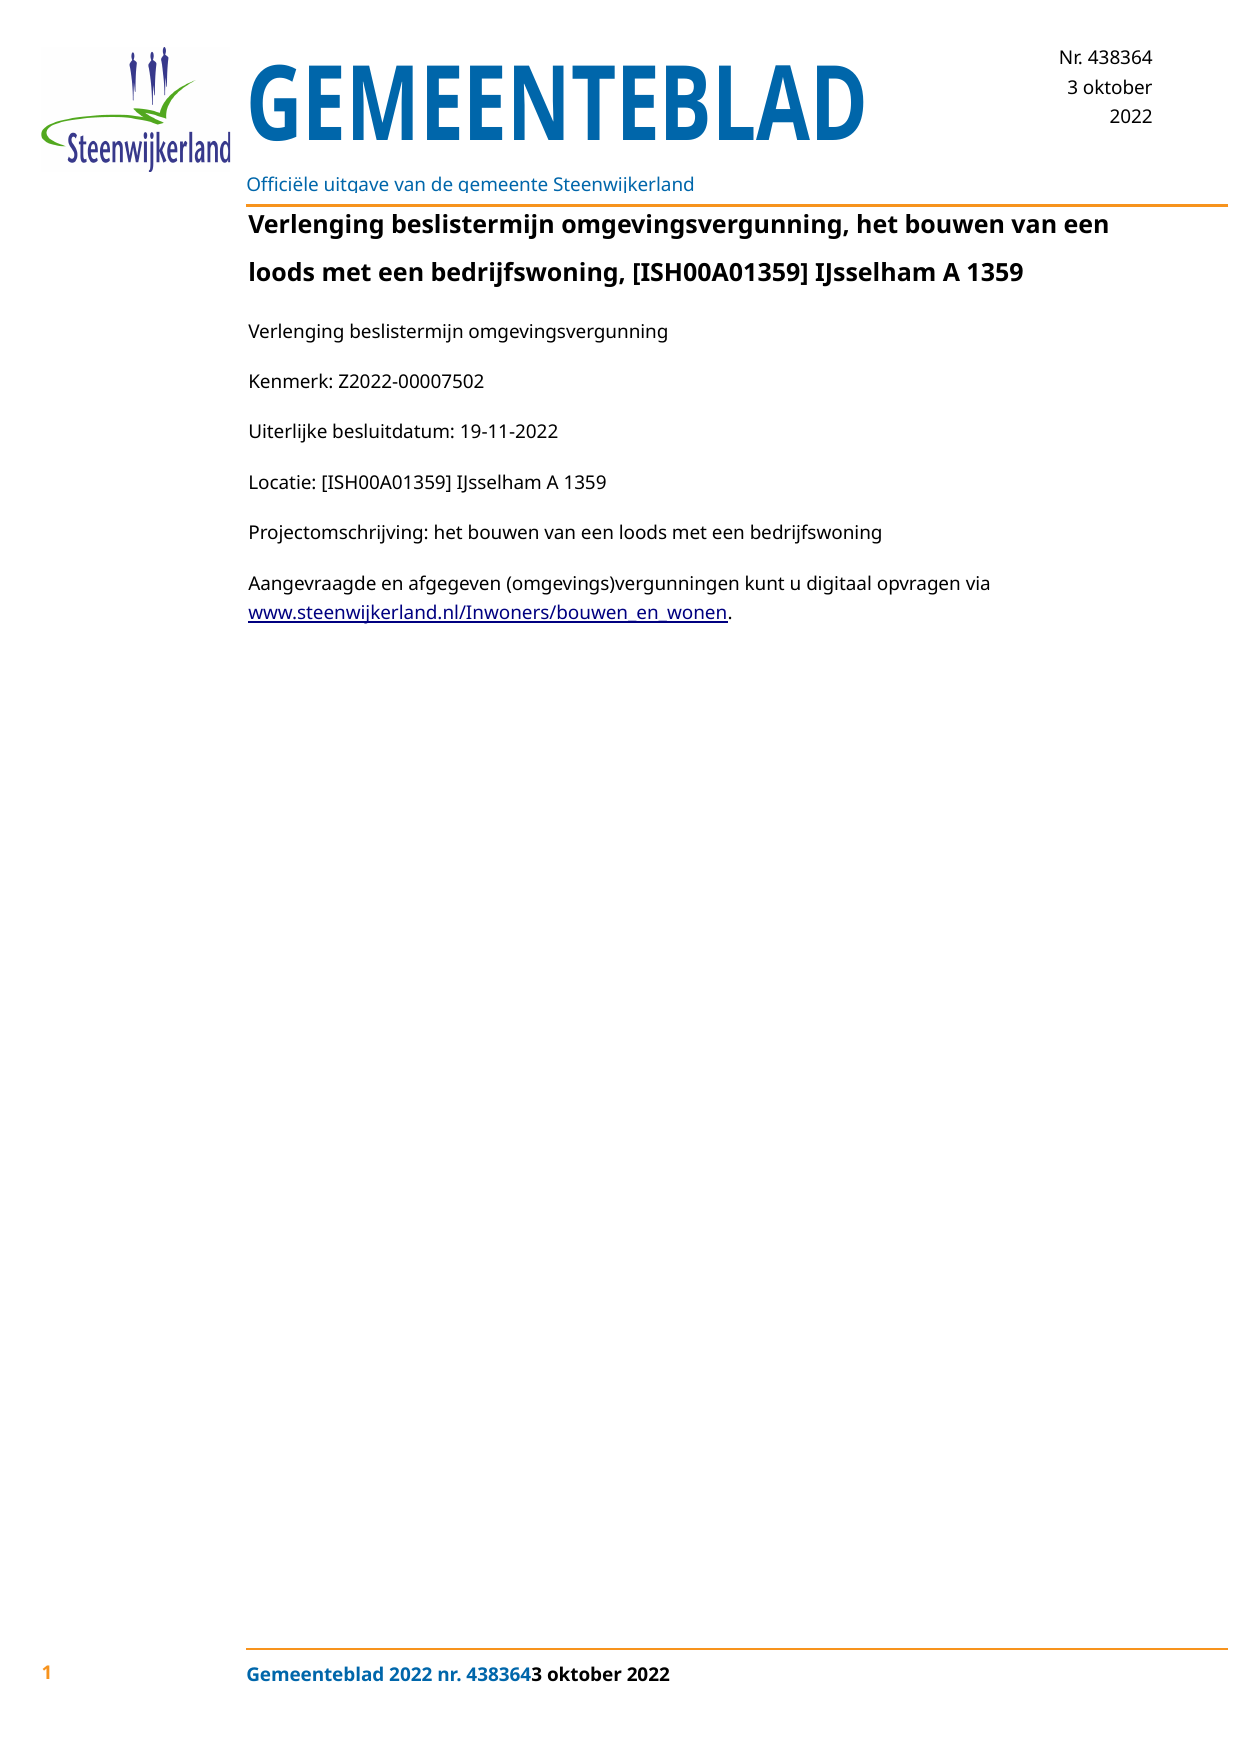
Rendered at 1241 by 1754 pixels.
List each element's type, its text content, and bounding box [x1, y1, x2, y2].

text Verlenging beslistermijn omgevingsvergunning [248, 318, 1152, 344]
text Aangevraagde en afgegeven (omgevings)vergunningen kunt u digitaal opvragen via www.steenwijkerland.nl/Inwoners/bouwen_en_wonen. [248, 570, 1152, 625]
text Uiterlijke besluitdatum: 19-11-2022 [248, 419, 1152, 444]
text Locatie: [ISH00A01359] IJsselham A 1359 [248, 469, 1152, 495]
text Kenmerk: Z2022-00007502 [248, 368, 1152, 394]
text Verlenging beslistermijn omgevingsvergunning, het bouwen van een loods met een bedrijfswoning, [ISH00A01359] IJsselham A 1359 [248, 207, 1152, 288]
picture [41, 47, 231, 172]
text Projectomschrijving: het bouwen van een loods met een bedrijfswoning [248, 519, 1152, 545]
